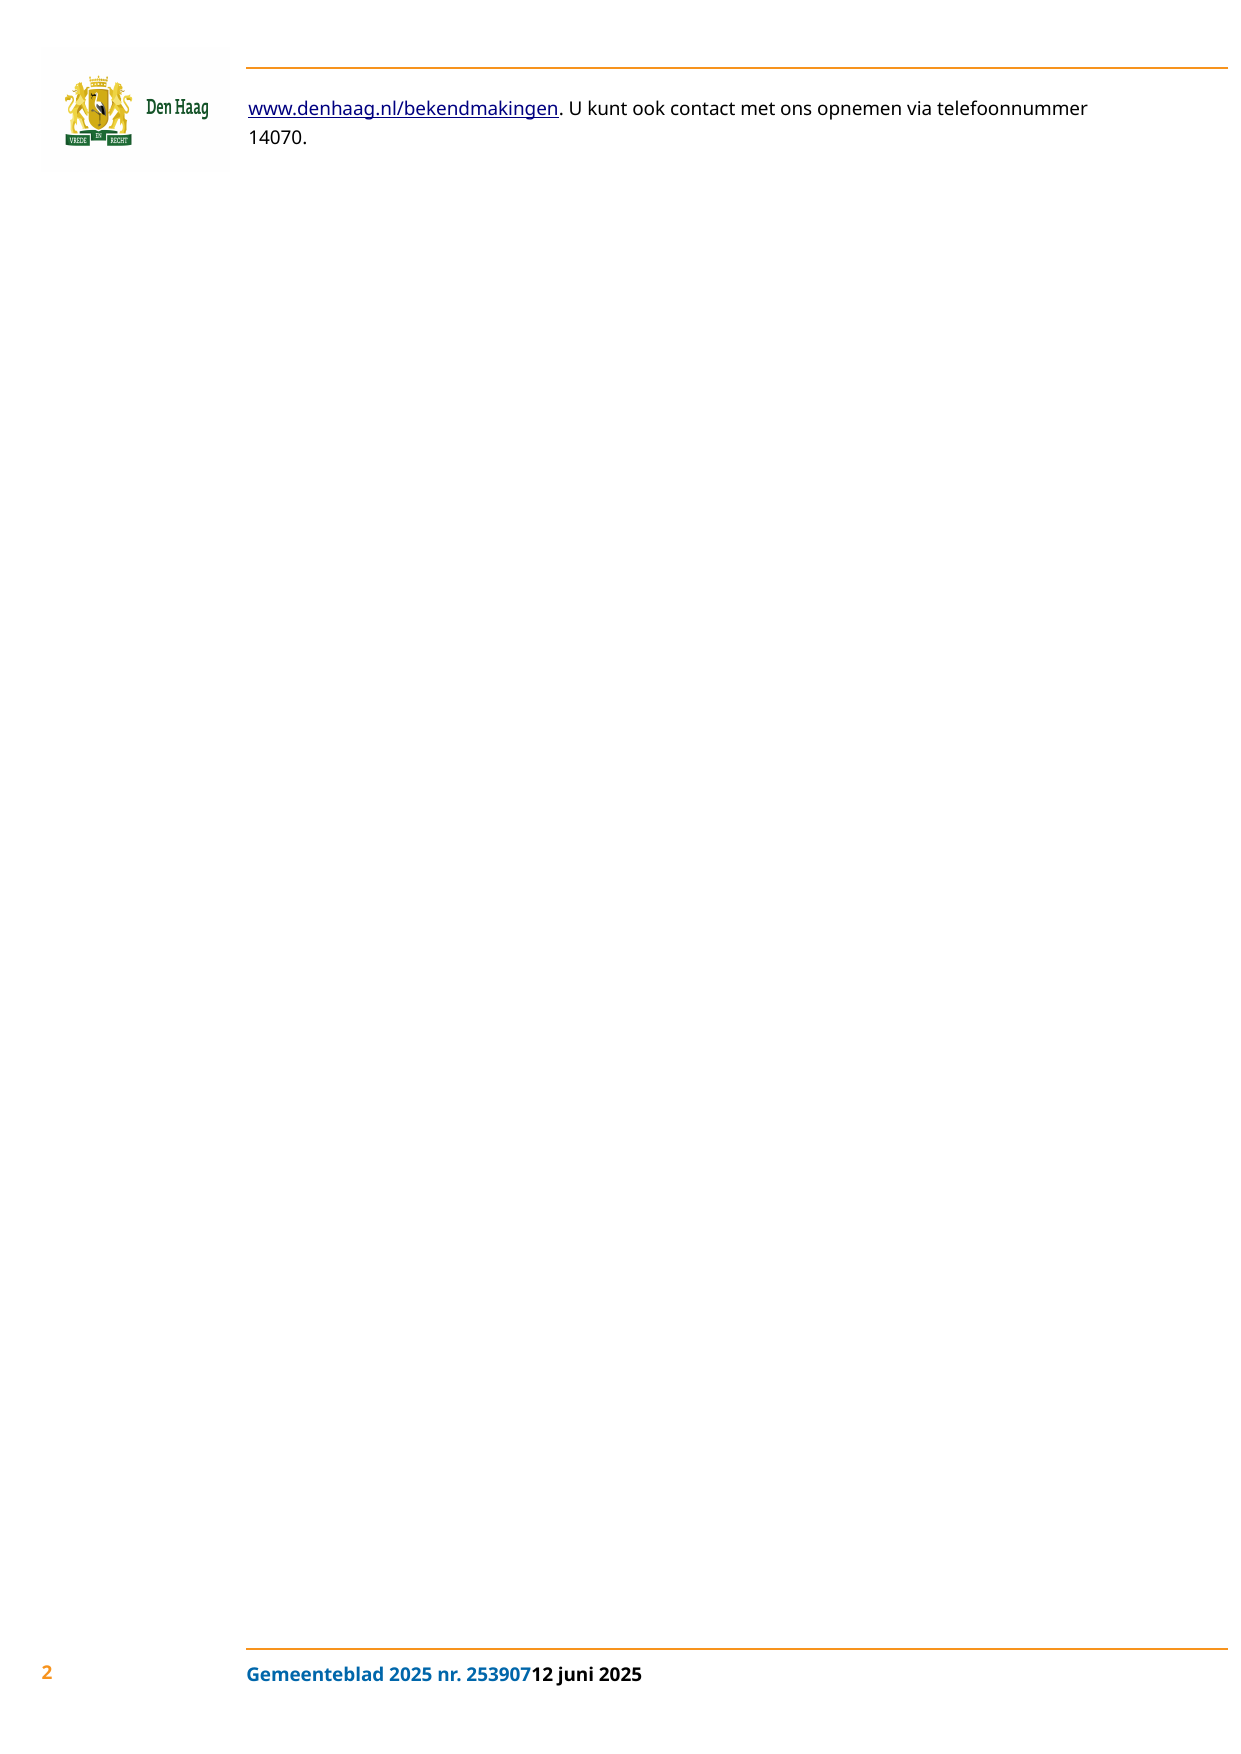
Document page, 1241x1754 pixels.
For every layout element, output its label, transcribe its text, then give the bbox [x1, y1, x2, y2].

text www.denhaag.nl/bekendmakingen. U kunt ook contact met ons opnemen via telefoonnummer 14070. [248, 95, 1152, 150]
picture [41, 47, 231, 172]
